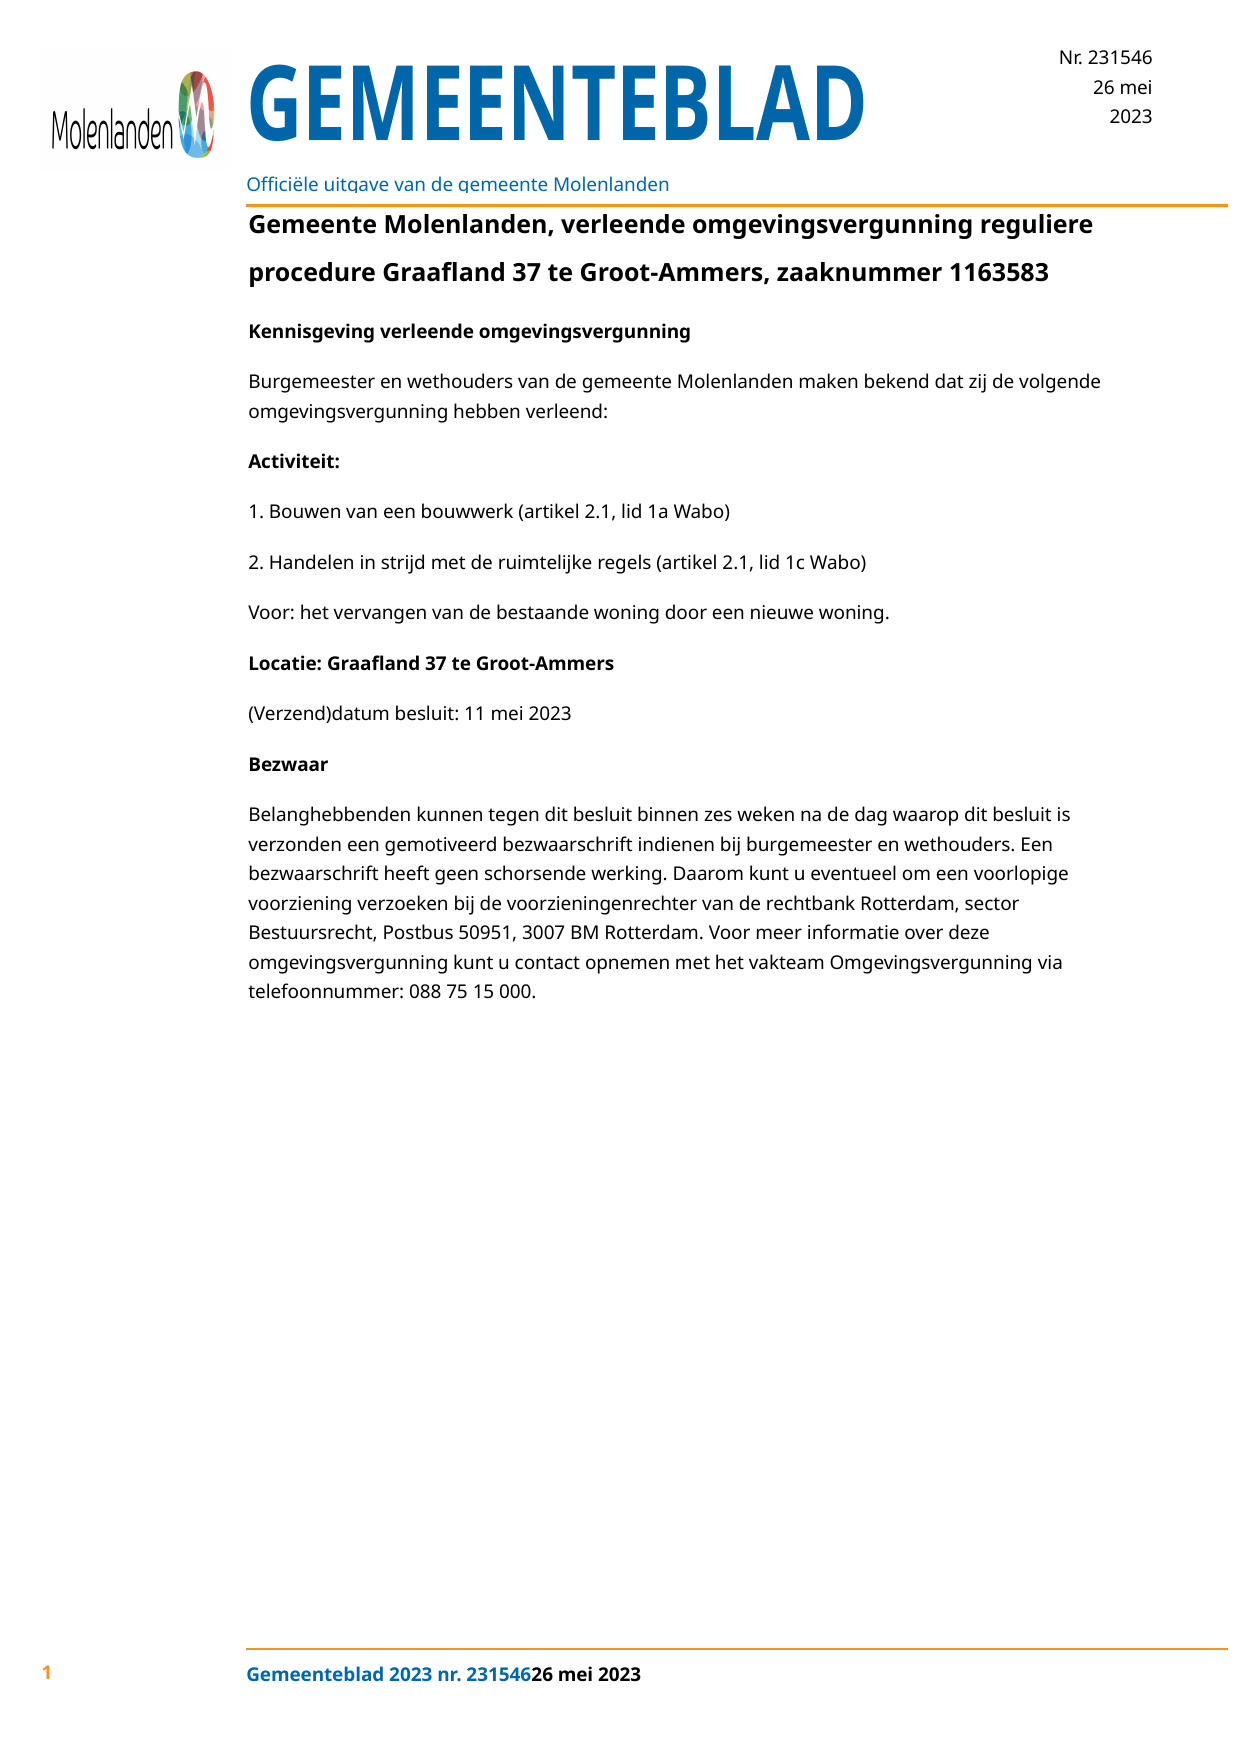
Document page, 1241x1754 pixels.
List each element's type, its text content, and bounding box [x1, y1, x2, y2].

text (Verzend)datum besluit: 11 mei 2023 [248, 700, 1152, 726]
text 1. Bouwen van een bouwwerk (artikel 2.1, lid 1a Wabo) [248, 499, 1152, 524]
text Belanghebbenden kunnen tegen dit besluit binnen zes weken na de dag waarop dit besluit is verzonden een gemotiveerd bezwaarschrift indienen bij burgemeester en wethouders. Een bezwaarschrift heeft geen schorsende werking. Daarom kunt u eventueel om een voorlopige voorziening verzoeken bij de voorzieningenrechter van de rechtbank Rotterdam, sector Bestuursrecht, Postbus 50951, 3007 BM Rotterdam. Voor meer informatie over deze omgevingsvergunning kunt u contact opnemen met het vakteam Omgevingsvergunning via telefoonnummer: 088 75 15 000. [248, 801, 1152, 1004]
text Activiteit: [248, 448, 1152, 474]
text Kennisgeving verleende omgevingsvergunning [248, 318, 1152, 344]
text Bezwaar [248, 751, 1152, 777]
text Gemeente Molenlanden, verleende omgevingsvergunning reguliere procedure Graafland 37 te Groot-Ammers, zaaknummer 1163583 [248, 207, 1152, 288]
text Voor: het vervangen van de bestaande woning door een nieuwe woning. [248, 599, 1152, 625]
text Burgemeester en wethouders van de gemeente Molenlanden maken bekend dat zij de volgende omgevingsvergunning hebben verleend: [248, 368, 1152, 424]
picture [41, 47, 231, 172]
text 2. Handelen in strijd met de ruimtelijke regels (artikel 2.1, lid 1c Wabo) [248, 549, 1152, 575]
text Locatie: Graafland 37 te Groot-Ammers [248, 650, 1152, 676]
